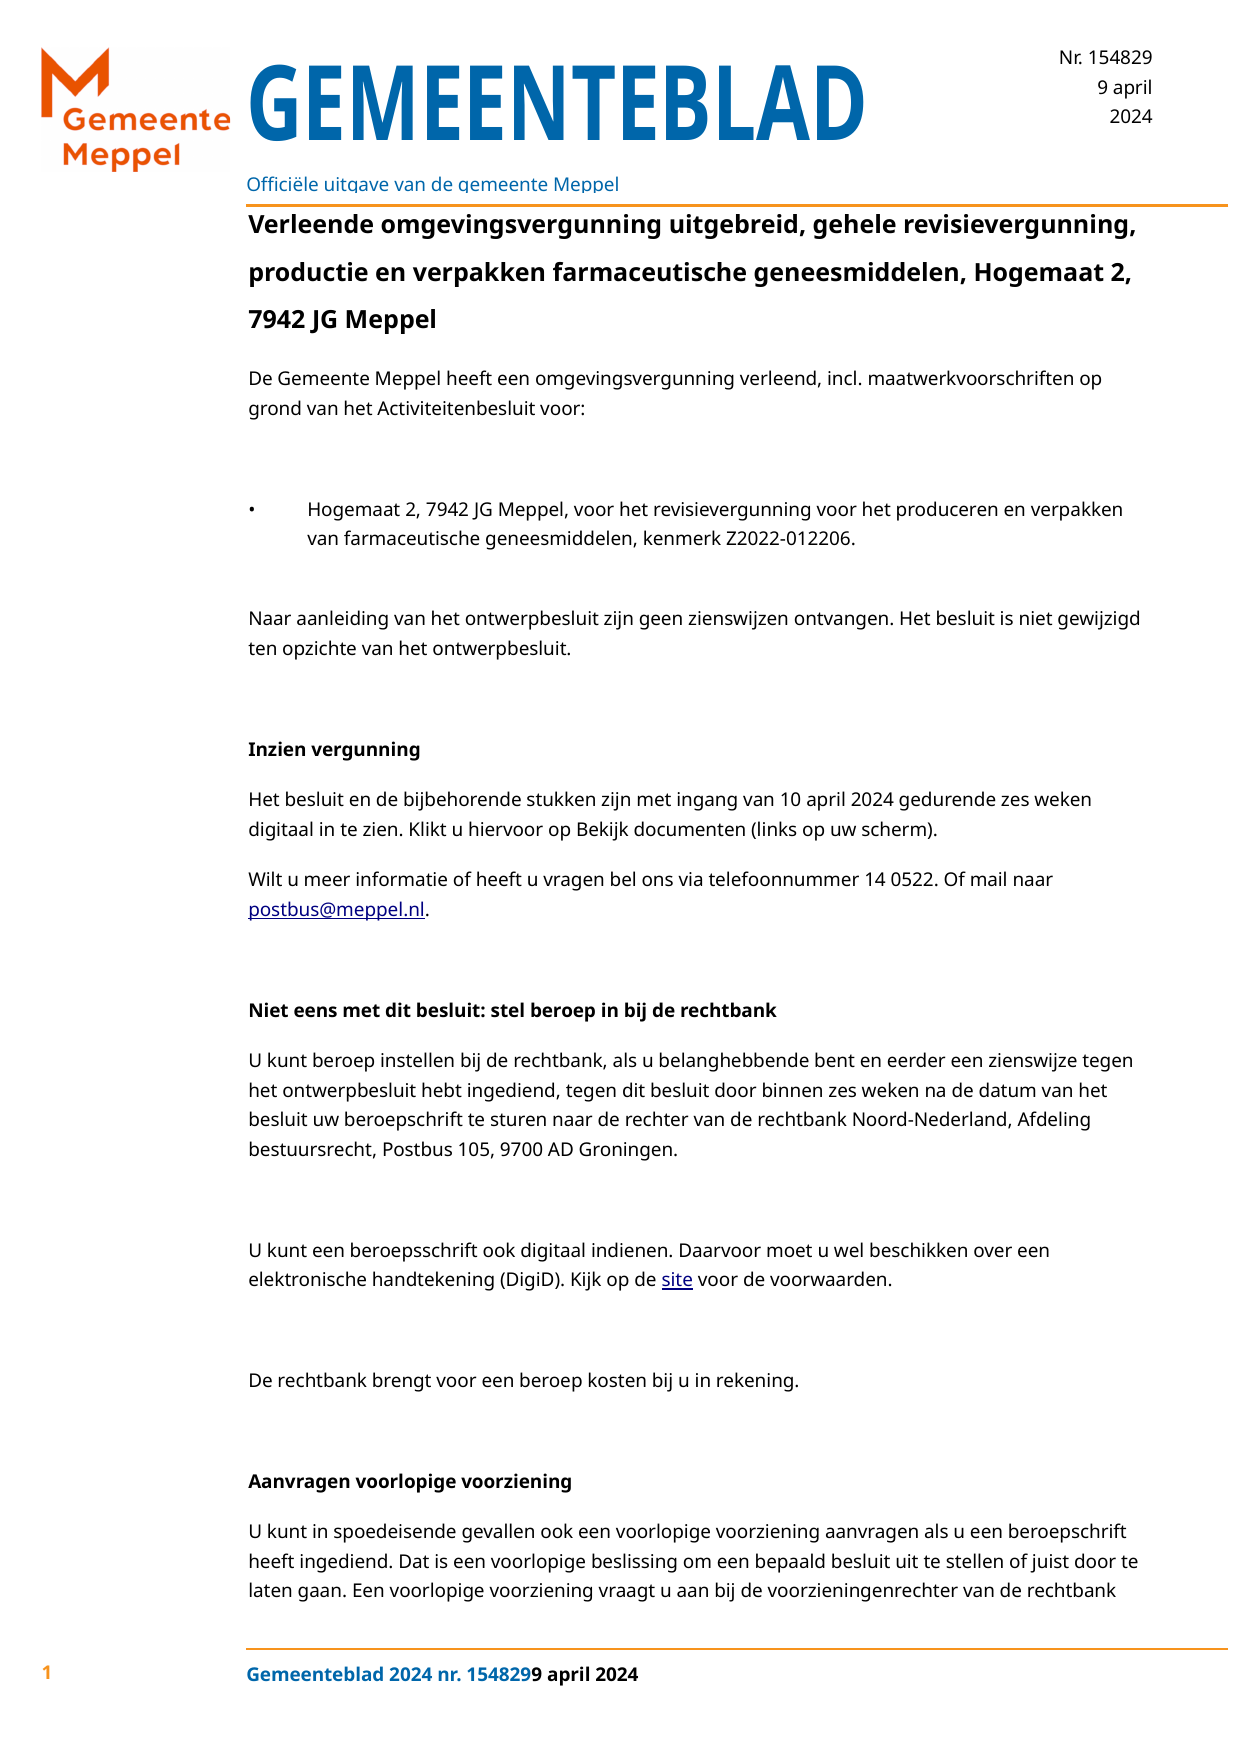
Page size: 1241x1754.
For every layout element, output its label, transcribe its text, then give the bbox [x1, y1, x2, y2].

text U kunt beroep instellen bij de rechtbank, als u belanghebbende bent en eerder een zienswijze tegen het ontwerpbesluit hebt ingediend, tegen dit besluit door binnen zes weken na de datum van het besluit uw beroepschrift te sturen naar de rechter van de rechtbank Noord-Nederland, Afdeling bestuursrecht, Postbus 105, 9700 AD Groningen. [248, 1047, 1152, 1162]
text Verleende omgevingsvergunning uitgebreid, gehele revisievergunning, productie en verpakken farmaceutische geneesmiddelen, Hogemaat 2, 7942 JG Meppel [248, 207, 1152, 336]
text U kunt in spoedeisende gevallen ook een voorlopige voorziening aanvragen als u een beroepschrift heeft ingediend. Dat is een voorlopige beslissing om een bepaald besluit uit te stellen of juist door te laten gaan. Een voorlopige voorziening vraagt u aan bij de voorzieningenrechter van de rechtbank [248, 1518, 1152, 1603]
text Naar aanleiding van het ontwerpbesluit zijn geen zienswijzen ontvangen. Het besluit is niet gewijzigd ten opzichte van het ontwerpbesluit. [248, 606, 1152, 661]
text U kunt een beroepsschrift ook digitaal indienen. Daarvoor moet u wel beschikken over een elektronische handtekening (DigiD). Kijk op de site voor de voorwaarden. [248, 1237, 1152, 1292]
text Inzien vergunning [248, 736, 1152, 762]
text De rechtbank brengt voor een beroep kosten bij u in rekening. [248, 1367, 1152, 1393]
text De Gemeente Meppel heeft een omgevingsvergunning verleend, incl. maatwerkvoorschriften op grond van het Activiteitenbesluit voor: [248, 366, 1152, 421]
text Wilt u meer informatie of heeft u vragen bel ons via telefoonnummer 14 0522. Of mail naar postbus@meppel.nl. [248, 866, 1152, 922]
text Aanvragen voorlopige voorziening [248, 1468, 1152, 1494]
list Hogemaat 2, 7942 JG Meppel, voor het revisievergunning voor het produceren en verpakken van farmaceutische geneesmiddelen, kenmerk Z2022-012206. [248, 496, 1152, 551]
text Niet eens met dit besluit: stel beroep in bij de rechtbank [248, 997, 1152, 1022]
picture [41, 47, 231, 172]
text Het besluit en de bijbehorende stukken zijn met ingang van 10 april 2024 gedurende zes weken digitaal in te zien. Klikt u hiervoor op Bekijk documenten (links op uw scherm). [248, 786, 1152, 842]
